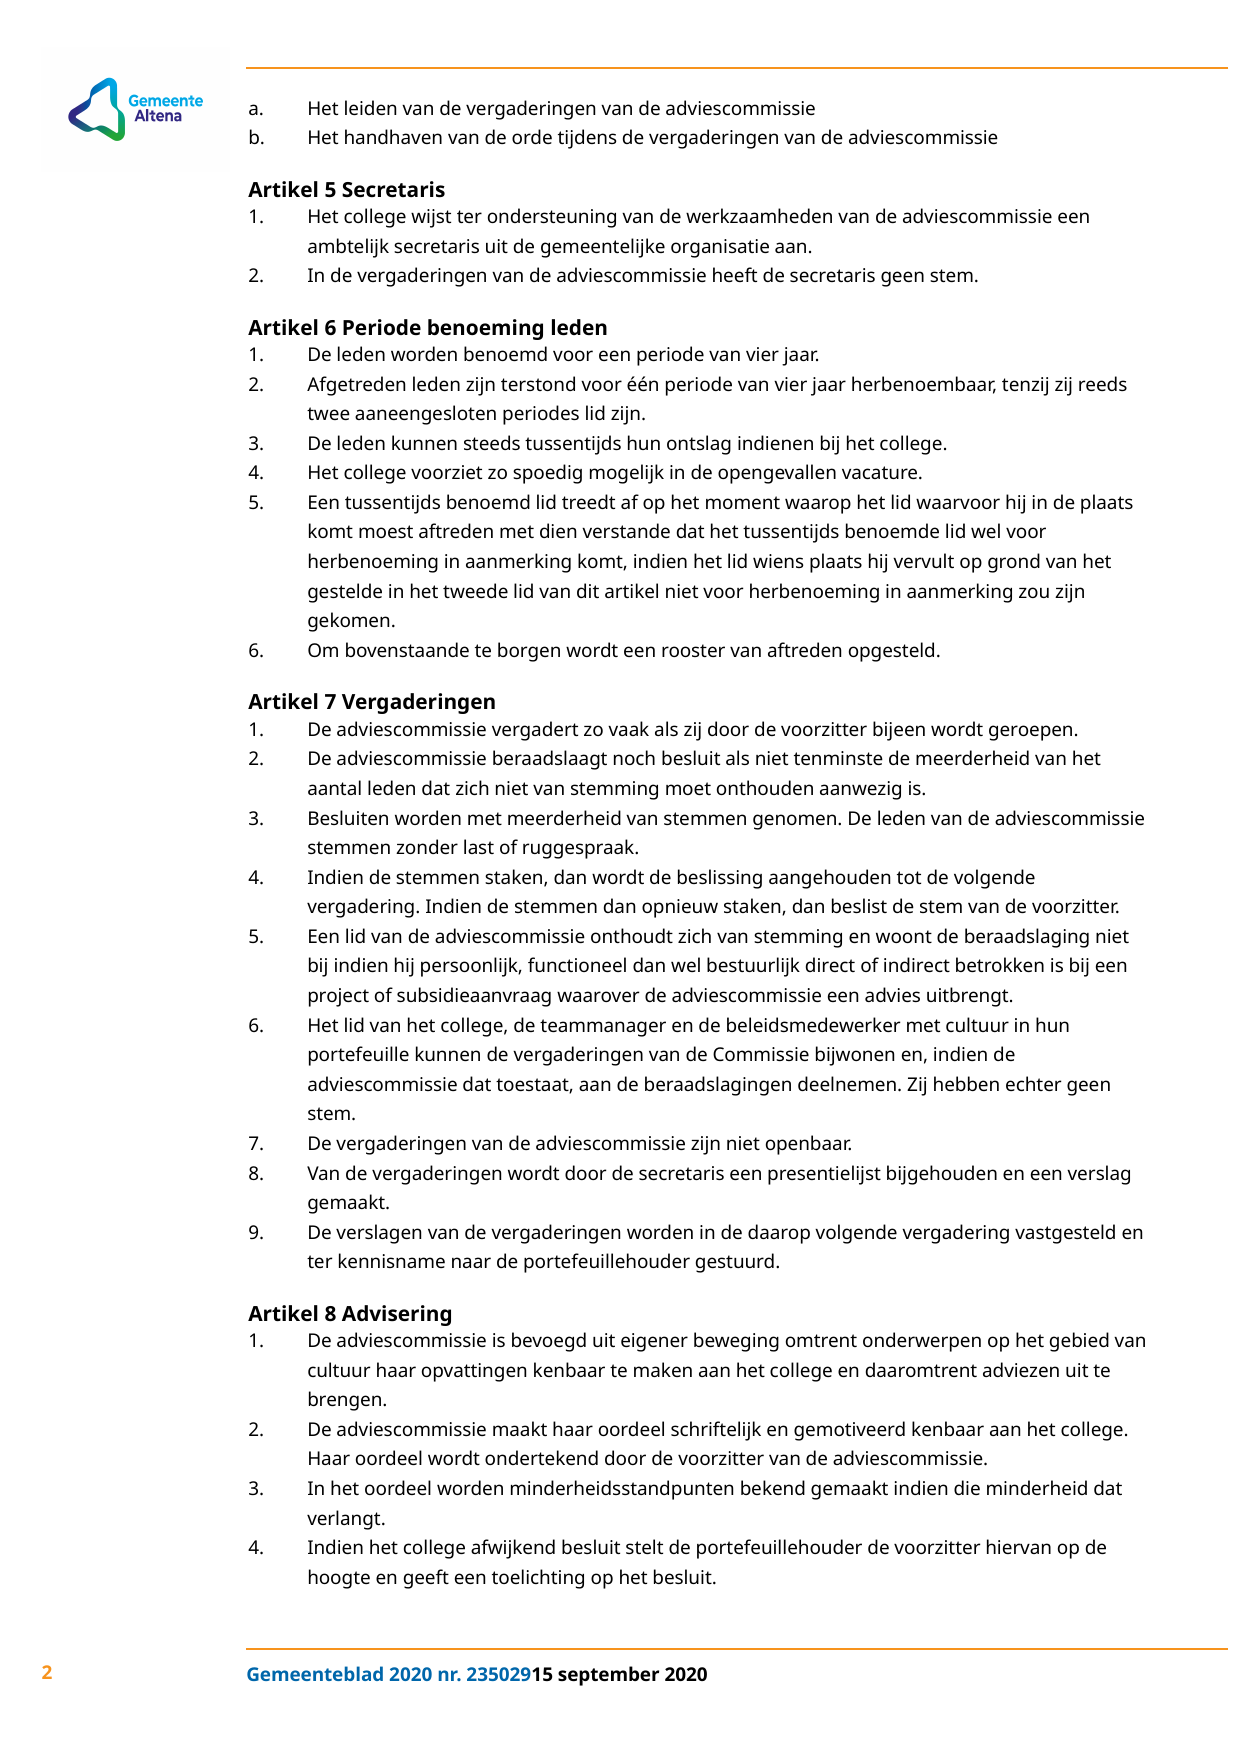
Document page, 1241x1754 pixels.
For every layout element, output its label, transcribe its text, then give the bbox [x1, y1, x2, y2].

list Het lid van het college, de teammanager en de beleidsmedewerker met cultuur in hun portefeuille kunnen de vergaderingen van de Commissie bijwonen en, indien de adviescommissie dat toestaat, aan de beraadslagingen deelnemen. Zij hebben echter geen stem. [248, 1012, 1152, 1126]
list De leden kunnen steeds tussentijds hun ontslag indienen bij het college. [248, 430, 1152, 456]
list Besluiten worden met meerderheid van stemmen genomen. De leden van de adviescommissie stemmen zonder last of ruggespraak. [248, 805, 1152, 860]
list In de vergaderingen van de adviescommissie heeft de secretaris geen stem. [248, 262, 1152, 288]
list Van de vergaderingen wordt door de secretaris een presentielijst bijgehouden en een verslag gemaakt. [248, 1160, 1152, 1215]
list De vergaderingen van de adviescommissie zijn niet openbaar. [248, 1130, 1152, 1156]
text Artikel 7 Vergaderingen [248, 687, 1152, 716]
list De leden worden benoemd voor een periode van vier jaar. [248, 341, 1152, 367]
list Om bovenstaande te borgen wordt een rooster van aftreden opgesteld. [248, 637, 1152, 663]
list De verslagen van de vergaderingen worden in de daarop volgende vergadering vastgesteld en ter kennisname naar de portefeuillehouder gestuurd. [248, 1219, 1152, 1274]
text Artikel 8 Advisering [248, 1299, 1152, 1327]
text Artikel 5 Secretaris [248, 175, 1152, 203]
list Een tussentijds benoemd lid treedt af op het moment waarop het lid waarvoor hij in de plaats komt moest aftreden met dien verstande dat het tussentijds benoemde lid wel voor herbenoeming in aanmerking komt, indien het lid wiens plaats hij vervult op grond van het gestelde in het tweede lid van dit artikel niet voor herbenoeming in aanmerking zou zijn gekomen. [248, 489, 1152, 633]
list Het handhaven van de orde tijdens de vergaderingen van de adviescommissie [248, 124, 1152, 150]
list Indien het college afwijkend besluit stelt de portefeuillehouder de voorzitter hiervan op de hoogte en geeft een toelichting op het besluit. [248, 1534, 1152, 1590]
list De adviescommissie maakt haar oordeel schriftelijk en gemotiveerd kenbaar aan het college. Haar oordeel wordt ondertekend door de voorzitter van de adviescommissie. [248, 1416, 1152, 1471]
list Afgetreden leden zijn terstond voor één periode van vier jaar herbenoembaar, tenzij zij reeds twee aaneengesloten periodes lid zijn. [248, 371, 1152, 426]
list Een lid van de adviescommissie onthoudt zich van stemming en woont de beraadslaging niet bij indien hij persoonlijk, functioneel dan wel bestuurlijk direct of indirect betrokken is bij een project of subsidieaanvraag waarover de adviescommissie een advies uitbrengt. [248, 923, 1152, 1008]
list De adviescommissie beraadslaagt noch besluit als niet tenminste de meerderheid van het aantal leden dat zich niet van stemming moet onthouden aanwezig is. [248, 746, 1152, 801]
list In het oordeel worden minderheidsstandpunten bekend gemaakt indien die minderheid dat verlangt. [248, 1475, 1152, 1531]
picture [41, 47, 231, 172]
text Artikel 6 Periode benoeming leden [248, 313, 1152, 341]
list Het leiden van de vergaderingen van de adviescommissie [248, 95, 1152, 121]
list De adviescommissie vergadert zo vaak als zij door de voorzitter bijeen wordt geroepen. [248, 716, 1152, 742]
list Indien de stemmen staken, dan wordt de beslissing aangehouden tot de volgende vergadering. Indien de stemmen dan opnieuw staken, dan beslist de stem van de voorzitter. [248, 864, 1152, 919]
list Het college voorziet zo spoedig mogelijk in de opengevallen vacature. [248, 459, 1152, 485]
list Het college wijst ter ondersteuning van de werkzaamheden van de adviescommissie een ambtelijk secretaris uit de gemeentelijke organisatie aan. [248, 203, 1152, 258]
list De adviescommissie is bevoegd uit eigener beweging omtrent onderwerpen op het gebied van cultuur haar opvattingen kenbaar te maken aan het college en daaromtrent adviezen uit te brengen. [248, 1327, 1152, 1412]
